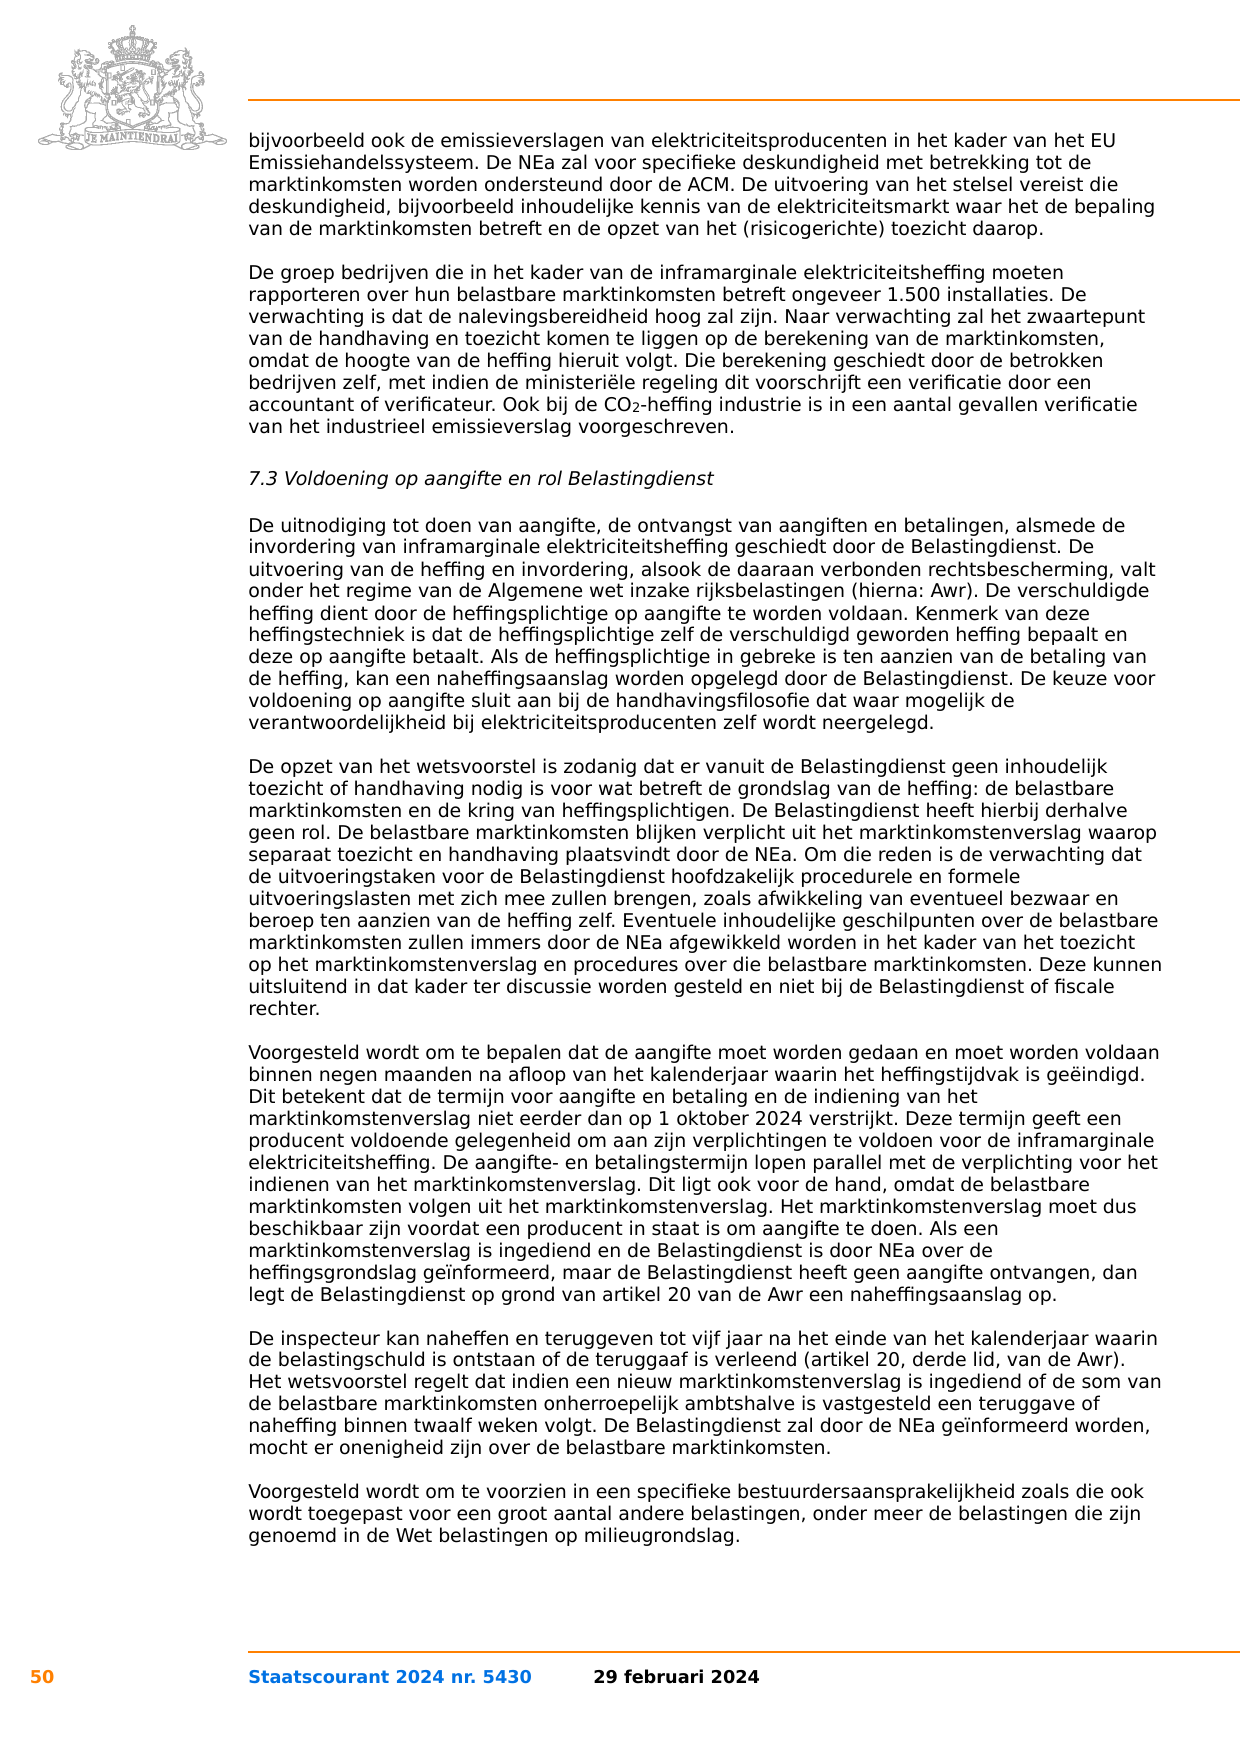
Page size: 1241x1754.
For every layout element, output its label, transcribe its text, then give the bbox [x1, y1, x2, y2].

subtitle 7.3 Voldoening op aangifte en rol Belastingdienst [248, 467, 1163, 489]
text De groep bedrijven die in het kader van de inframarginale elektriciteitsheffing moeten rapporteren over hun belastbare marktinkomsten betreft ongeveer 1.500 installaties. De verwachting is dat de nalevingsbereidheid hoog zal zijn. Naar verwachting zal het zwaartepunt van de handhaving en toezicht komen te liggen op de berekening van de marktinkomsten, omdat de hoogte van de heffing hieruit volgt. Die berekening geschiedt door de betrokken bedrijven zelf, met indien de ministeriële regeling dit voorschrijft een verificatie door een accountant of verificateur. Ook bij de CO2-heffing industrie is in een aantal gevallen verificatie van het industrieel emissieverslag voorgeschreven. [248, 262, 1163, 437]
text bijvoorbeeld ook de emissieverslagen van elektriciteitsproducenten in het kader van het EU Emissiehandelssysteem. De NEa zal voor specifieke deskundigheid met betrekking tot de marktinkomsten worden ondersteund door de ACM. De uitvoering van het stelsel vereist die deskundigheid, bijvoorbeeld inhoudelijke kennis van de elektriciteitsmarkt waar het de bepaling van de marktinkomsten betreft en de opzet van het (risicogerichte) toezicht daarop. [248, 130, 1163, 240]
text Voorgesteld wordt om te bepalen dat de aangifte moet worden gedaan en moet worden voldaan binnen negen maanden na afloop van het kalenderjaar waarin het heffingstijdvak is geëindigd. Dit betekent dat de termijn voor aangifte en betaling en de indiening van het marktinkomstenverslag niet eerder dan op 1 oktober 2024 verstrijkt. Deze termijn geeft een producent voldoende gelegenheid om aan zijn verplichtingen te voldoen voor de inframarginale elektriciteitsheffing. De aangifte- en betalingstermijn lopen parallel met de verplichting voor het indienen van het marktinkomstenverslag. Dit ligt ook voor de hand, omdat de belastbare marktinkomsten volgen uit het marktinkomstenverslag. Het marktinkomstenverslag moet dus beschikbaar zijn voordat een producent in staat is om aangifte te doen. Als een marktinkomstenverslag is ingediend en de Belastingdienst is door NEa over de heffingsgrondslag geïnformeerd, maar de Belastingdienst heeft geen aangifte ontvangen, dan legt de Belastingdienst op grond van artikel 20 van de Awr een naheffingsaanslag op. [248, 1042, 1163, 1306]
text De inspecteur kan naheffen en teruggeven tot vijf jaar na het einde van het kalenderjaar waarin de belastingschuld is ontstaan of de teruggaaf is verleend (artikel 20, derde lid, van de Awr). Het wetsvoorstel regelt dat indien een nieuw marktinkomstenverslag is ingediend of de som van de belastbare marktinkomsten onherroepelijk ambtshalve is vastgesteld een teruggave of naheffing binnen twaalf weken volgt. De Belastingdienst zal door de NEa geïnformeerd worden, mocht er onenigheid zijn over de belastbare marktinkomsten. [248, 1327, 1163, 1459]
text De uitnodiging tot doen van aangifte, de ontvangst van aangiften en betalingen, alsmede de invordering van inframarginale elektriciteitsheffing geschiedt door de Belastingdienst. De uitvoering van de heffing en invordering, alsook de daaraan verbonden rechtsbescherming, valt onder het regime van de Algemene wet inzake rijksbelastingen (hierna: Awr). De verschuldigde heffing dient door de heffingsplichtige op aangifte te worden voldaan. Kenmerk van deze heffingstechniek is dat de heffingsplichtige zelf de verschuldigd geworden heffing bepaalt en deze op aangifte betaalt. Als de heffingsplichtige in gebreke is ten aanzien van de betaling van de heffing, kan een naheffingsaanslag worden opgelegd door de Belastingdienst. De keuze voor voldoening op aangifte sluit aan bij de handhavingsfilosofie dat waar mogelijk de verantwoordelijkheid bij elektriciteitsproducenten zelf wordt neergelegd. [248, 514, 1163, 734]
picture [38, 25, 227, 150]
text Voorgesteld wordt om te voorzien in een specifieke bestuurdersaansprakelijkheid zoals die ook wordt toegepast voor een groot aantal andere belastingen, onder meer de belastingen die zijn genoemd in de Wet belastingen op milieugrondslag. [248, 1481, 1163, 1547]
text De opzet van het wetsvoorstel is zodanig dat er vanuit de Belastingdienst geen inhoudelijk toezicht of handhaving nodig is voor wat betreft de grondslag van de heffing: de belastbare marktinkomsten en de kring van heffingsplichtigen. De Belastingdienst heeft hierbij derhalve geen rol. De belastbare marktinkomsten blijken verplicht uit het marktinkomstenverslag waarop separaat toezicht en handhaving plaatsvindt door de NEa. Om die reden is de verwachting dat de uitvoeringstaken voor de Belastingdienst hoofdzakelijk procedurele en formele uitvoeringslasten met zich mee zullen brengen, zoals afwikkeling van eventueel bezwaar en beroep ten aanzien van de heffing zelf. Eventuele inhoudelijke geschilpunten over de belastbare marktinkomsten zullen immers door de NEa afgewikkeld worden in het kader van het toezicht op het marktinkomstenverslag en procedures over die belastbare marktinkomsten. Deze kunnen uitsluitend in dat kader ter discussie worden gesteld en niet bij de Belastingdienst of fiscale rechter. [248, 756, 1163, 1020]
